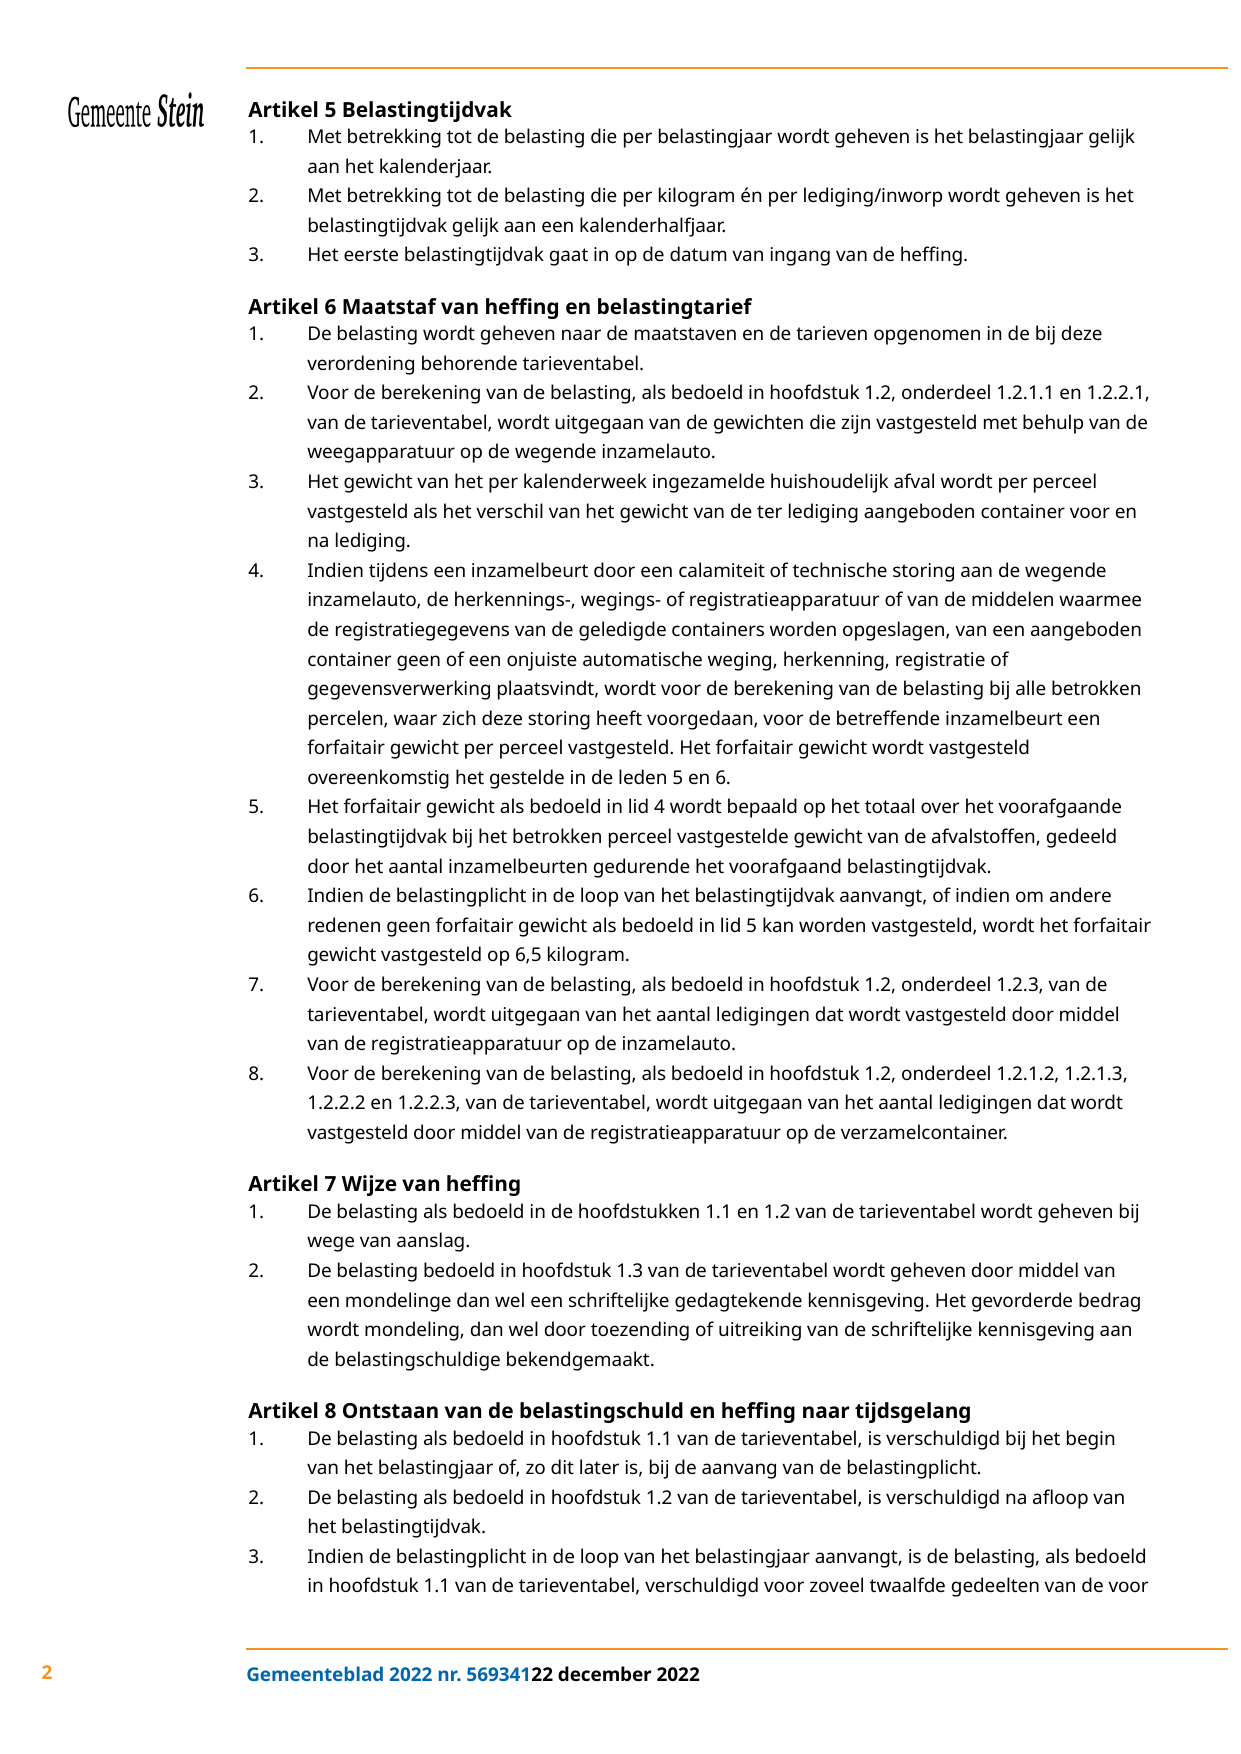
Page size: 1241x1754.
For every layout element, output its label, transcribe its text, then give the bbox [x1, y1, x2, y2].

list Met betrekking tot de belasting die per kilogram én per lediging/inworp wordt geheven is het belastingtijdvak gelijk aan een kalenderhalfjaar. [248, 182, 1152, 238]
list Het gewicht van het per kalenderweek ingezamelde huishoudelijk afval wordt per perceel vastgesteld als het verschil van het gewicht van de ter lediging aangeboden container voor en na lediging. [248, 468, 1152, 553]
text Artikel 8 Ontstaan van de belastingschuld en heffing naar tijdsgelang [248, 1396, 1152, 1425]
text Artikel 5 Belastingtijdvak [248, 95, 1152, 123]
list Het forfaitair gewicht als bedoeld in lid 4 wordt bepaald op het totaal over het voorafgaande belastingtijdvak bij het betrokken perceel vastgestelde gewicht van de afvalstoffen, gedeeld door het aantal inzamelbeurten gedurende het voorafgaand belastingtijdvak. [248, 794, 1152, 879]
list Indien de belastingplicht in de loop van het belastingjaar aanvangt, is de belasting, als bedoeld in hoofdstuk 1.1 van de tarieventabel, verschuldigd voor zoveel twaalfde gedeelten van de voor [248, 1543, 1152, 1598]
list Voor de berekening van de belasting, als bedoeld in hoofdstuk 1.2, onderdeel 1.2.1.2, 1.2.1.3, 1.2.2.2 en 1.2.2.3, van de tarieventabel, wordt uitgegaan van het aantal ledigingen dat wordt vastgesteld door middel van de registratieapparatuur op de verzamelcontainer. [248, 1060, 1152, 1145]
list De belasting wordt geheven naar de maatstaven en de tarieven opgenomen in de bij deze verordening behorende tarieventabel. [248, 320, 1152, 376]
list Met betrekking tot de belasting die per belastingjaar wordt geheven is het belastingjaar gelijk aan het kalenderjaar. [248, 123, 1152, 178]
list Voor de berekening van de belasting, als bedoeld in hoofdstuk 1.2, onderdeel 1.2.3, van de tarieventabel, wordt uitgegaan van het aantal ledigingen dat wordt vastgesteld door middel van de registratieapparatuur op de inzamelauto. [248, 971, 1152, 1056]
list Het eerste belastingtijdvak gaat in op de datum van ingang van de heffing. [248, 242, 1152, 267]
list De belasting als bedoeld in de hoofdstukken 1.1 en 1.2 van de tarieventabel wordt geheven bij wege van aanslag. [248, 1198, 1152, 1253]
list Indien tijdens een inzamelbeurt door een calamiteit of technische storing aan de wegende inzamelauto, de herkennings-, wegings- of registratieapparatuur of van de middelen waarmee de registratiegegevens van de geledigde containers worden opgeslagen, van een aangeboden container geen of een onjuiste automatische weging, herkenning, registratie of gegevensverwerking plaatsvindt, wordt voor de berekening van de belasting bij alle betrokken percelen, waar zich deze storing heeft voorgedaan, voor de betreffende inzamelbeurt een forfaitair gewicht per perceel vastgesteld. Het forfaitair gewicht wordt vastgesteld overeenkomstig het gestelde in de leden 5 en 6. [248, 557, 1152, 790]
text Artikel 7 Wijze van heffing [248, 1169, 1152, 1198]
list De belasting bedoeld in hoofdstuk 1.3 van de tarieventabel wordt geheven door middel van een mondelinge dan wel een schriftelijke gedagtekende kennisgeving. Het gevorderde bedrag wordt mondeling, dan wel door toezending of uitreiking van de schriftelijke kennisgeving aan de belastingschuldige bekendgemaakt. [248, 1257, 1152, 1372]
list Voor de berekening van de belasting, als bedoeld in hoofdstuk 1.2, onderdeel 1.2.1.1 en 1.2.2.1, van de tarieventabel, wordt uitgegaan van de gewichten die zijn vastgesteld met behulp van de weegapparatuur op de wegende inzamelauto. [248, 379, 1152, 464]
list De belasting als bedoeld in hoofdstuk 1.1 van de tarieventabel, is verschuldigd bij het begin van het belastingjaar of, zo dit later is, bij de aanvang van de belastingplicht. [248, 1425, 1152, 1480]
list Indien de belastingplicht in de loop van het belastingtijdvak aanvangt, of indien om andere redenen geen forfaitair gewicht als bedoeld in lid 5 kan worden vastgesteld, wordt het forfaitair gewicht vastgesteld op 6,5 kilogram. [248, 882, 1152, 967]
picture [41, 47, 231, 172]
text Artikel 6 Maatstaf van heffing en belastingtarief [248, 292, 1152, 320]
list De belasting als bedoeld in hoofdstuk 1.2 van de tarieventabel, is verschuldigd na afloop van het belastingtijdvak. [248, 1484, 1152, 1539]
